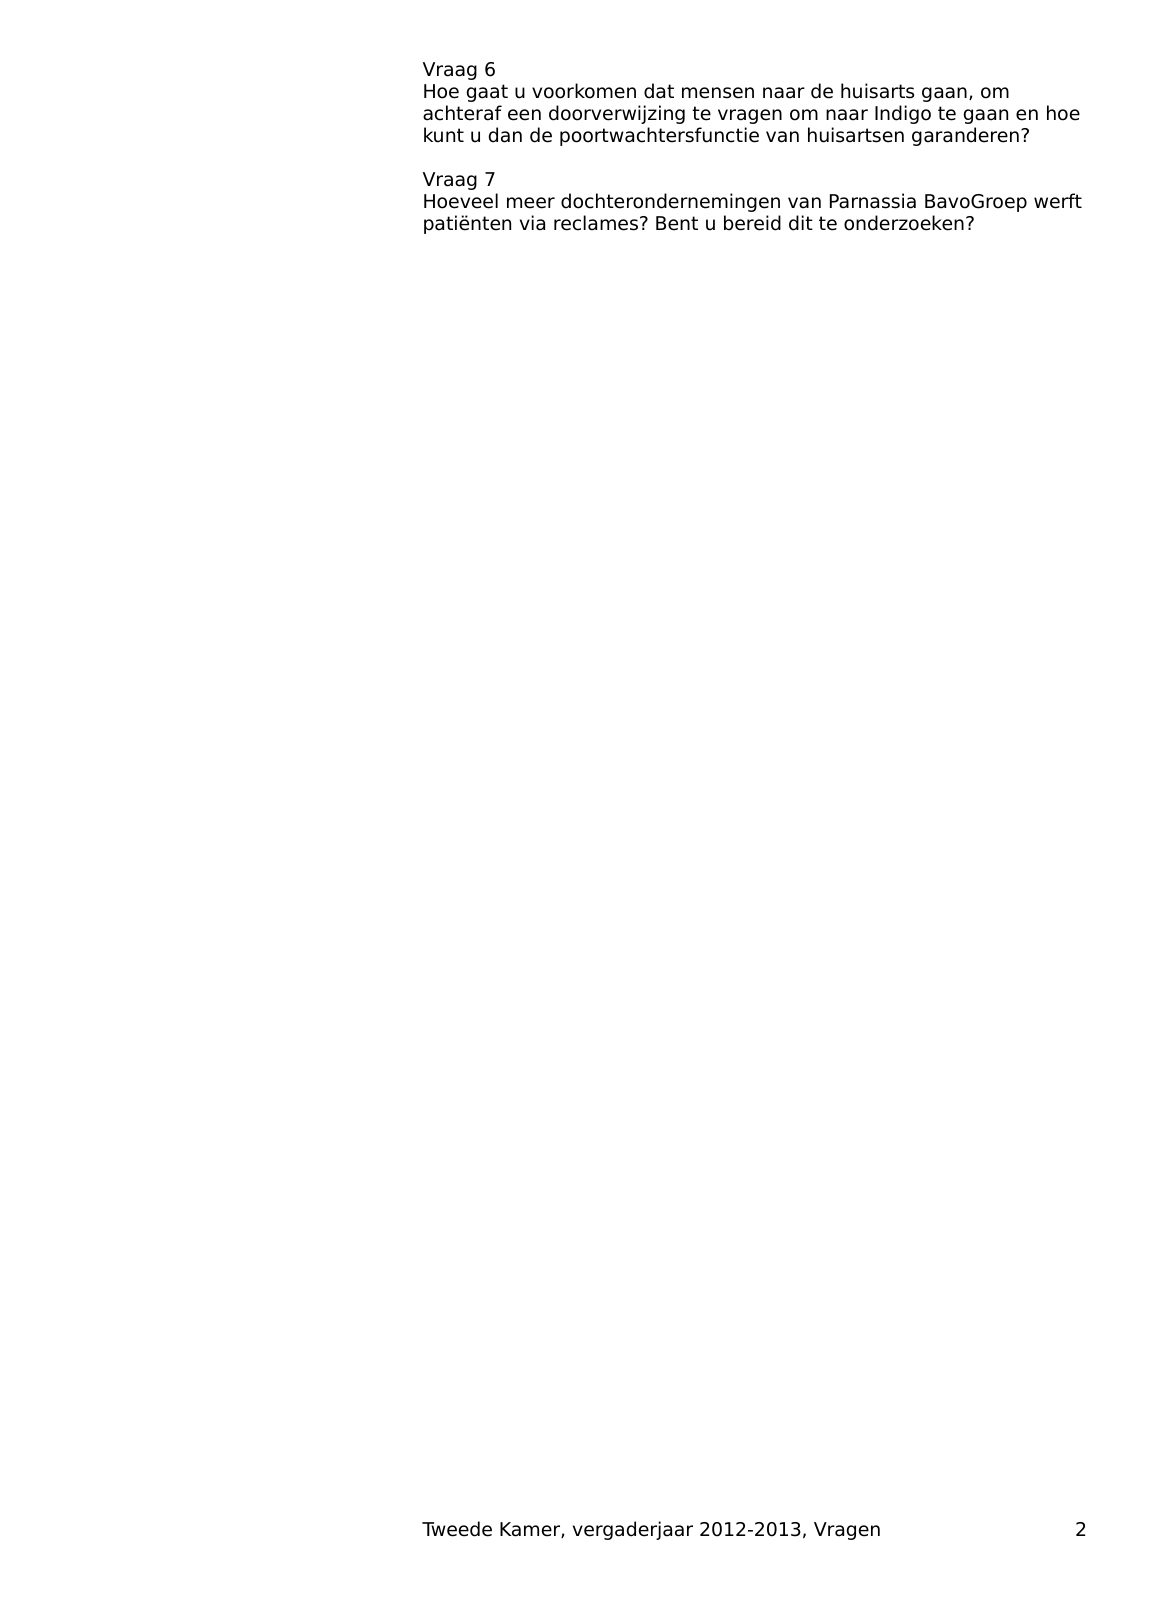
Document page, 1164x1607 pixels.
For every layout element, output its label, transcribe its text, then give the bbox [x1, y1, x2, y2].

text Vraag 7 [422, 169, 1087, 191]
text Hoe gaat u voorkomen dat mensen naar de huisarts gaan, om achteraf een doorverwijzing te vragen om naar Indigo te gaan en hoe kunt u dan de poortwachtersfunctie van huisartsen garanderen? [422, 81, 1087, 147]
text Hoeveel meer dochterondernemingen van Parnassia BavoGroep werft patiënten via reclames? Bent u bereid dit te onderzoeken? [422, 191, 1087, 235]
text Vraag 6 [422, 59, 1087, 81]
